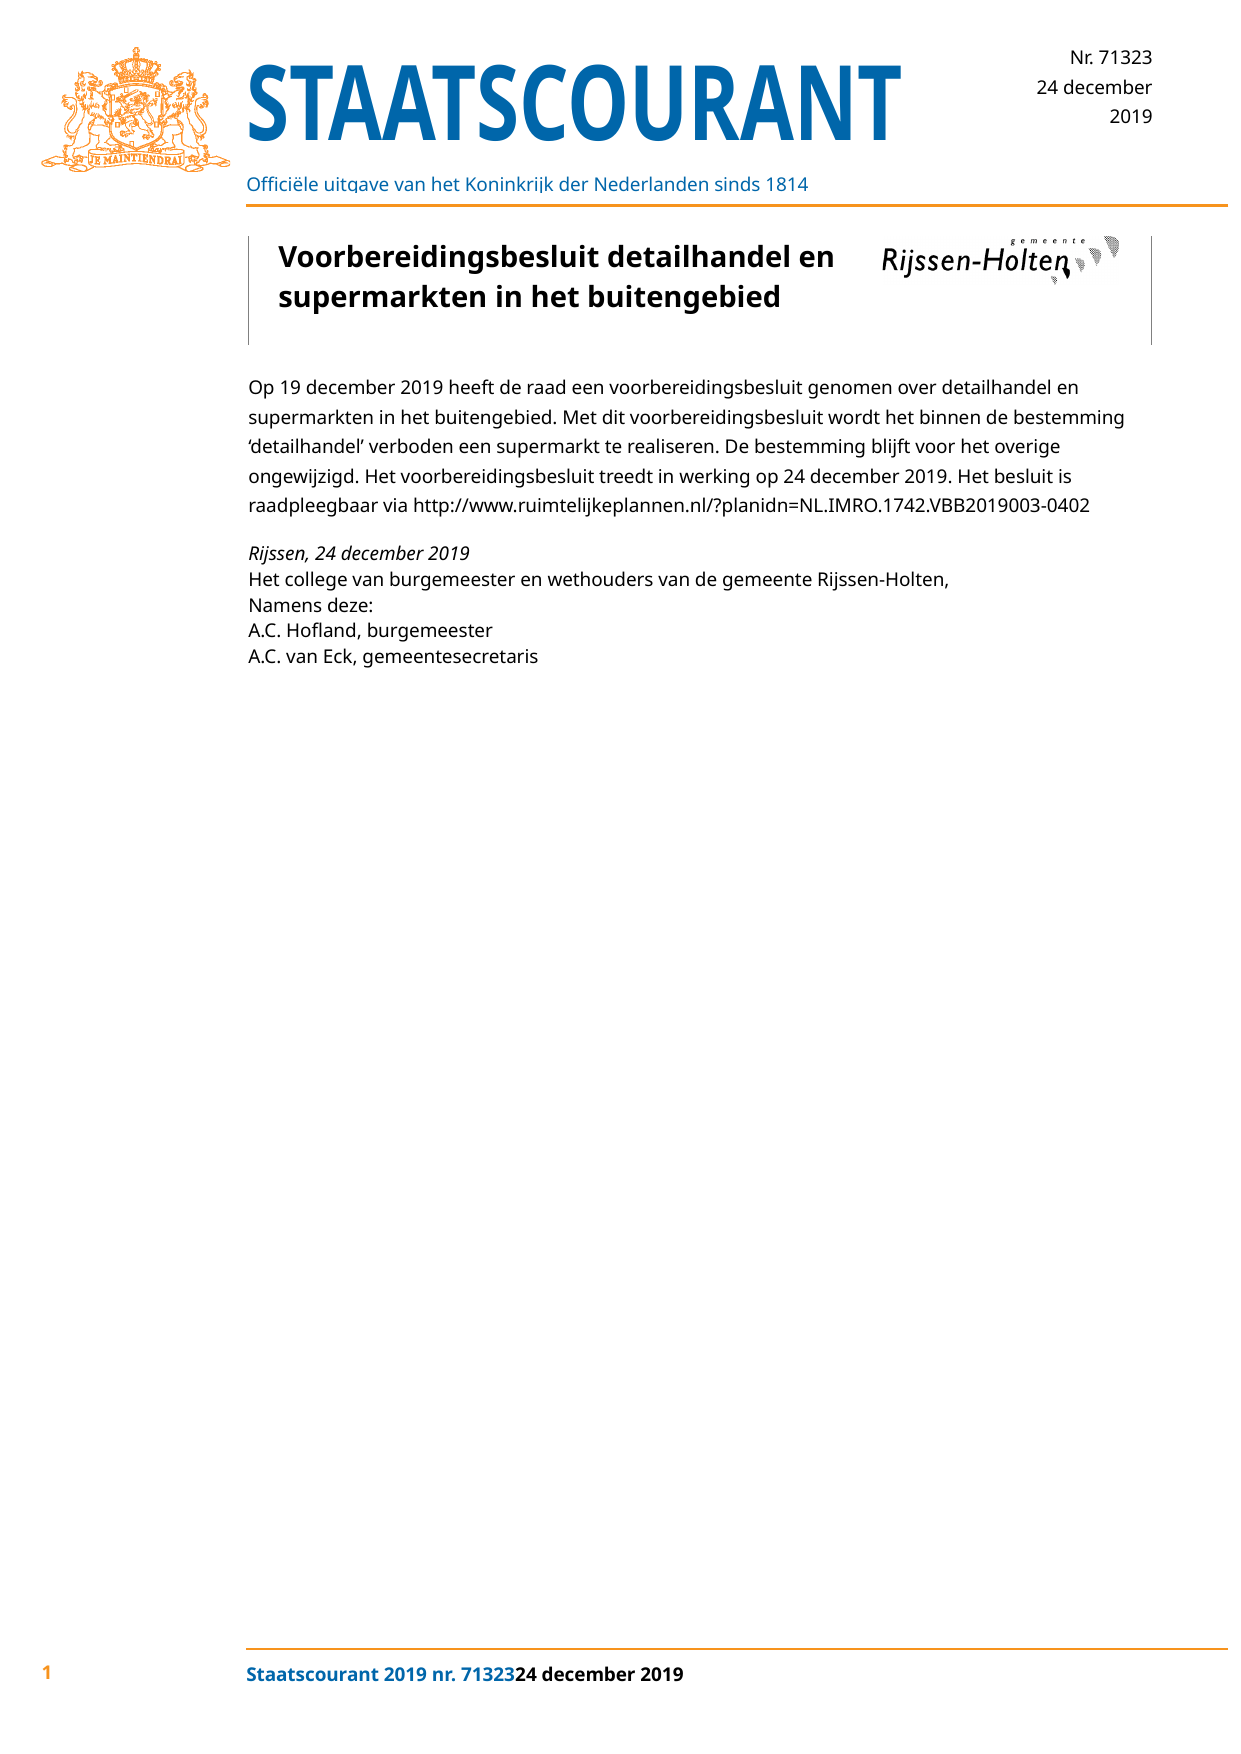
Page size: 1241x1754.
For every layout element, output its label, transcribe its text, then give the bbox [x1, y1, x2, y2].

picture [882, 236, 1119, 285]
text Op 19 december 2019 heeft de raad een voorbereidingsbesluit genomen over detailhandel en supermarkten in het buitengebied. Met dit voorbereidingsbesluit wordt het binnen de bestemming ‘detailhandel’ verboden een supermarkt te realiseren. De bestemming blijft voor het overige ongewijzigd. Het voorbereidingsbesluit treedt in werking op 24 december 2019. Het besluit is raadpleegbaar via http://www.ruimtelijkeplannen.nl/?planidn=NL.IMRO.1742.VBB2019003-0402 [248, 374, 1152, 518]
text Namens deze: [248, 592, 1152, 618]
text A.C. Hofland, burgemeester [248, 618, 1152, 643]
table_header [850, 236, 1151, 345]
table_header Voorbereidingsbesluit detailhandel en supermarkten in het buitengebied [249, 236, 850, 345]
text Het college van burgemeester en wethouders van de gemeente Rijssen-Holten, [248, 566, 1152, 592]
picture [41, 47, 231, 172]
text A.C. van Eck, gemeentesecretaris [248, 643, 1152, 669]
text Rijssen, 24 december 2019 [248, 540, 1152, 566]
